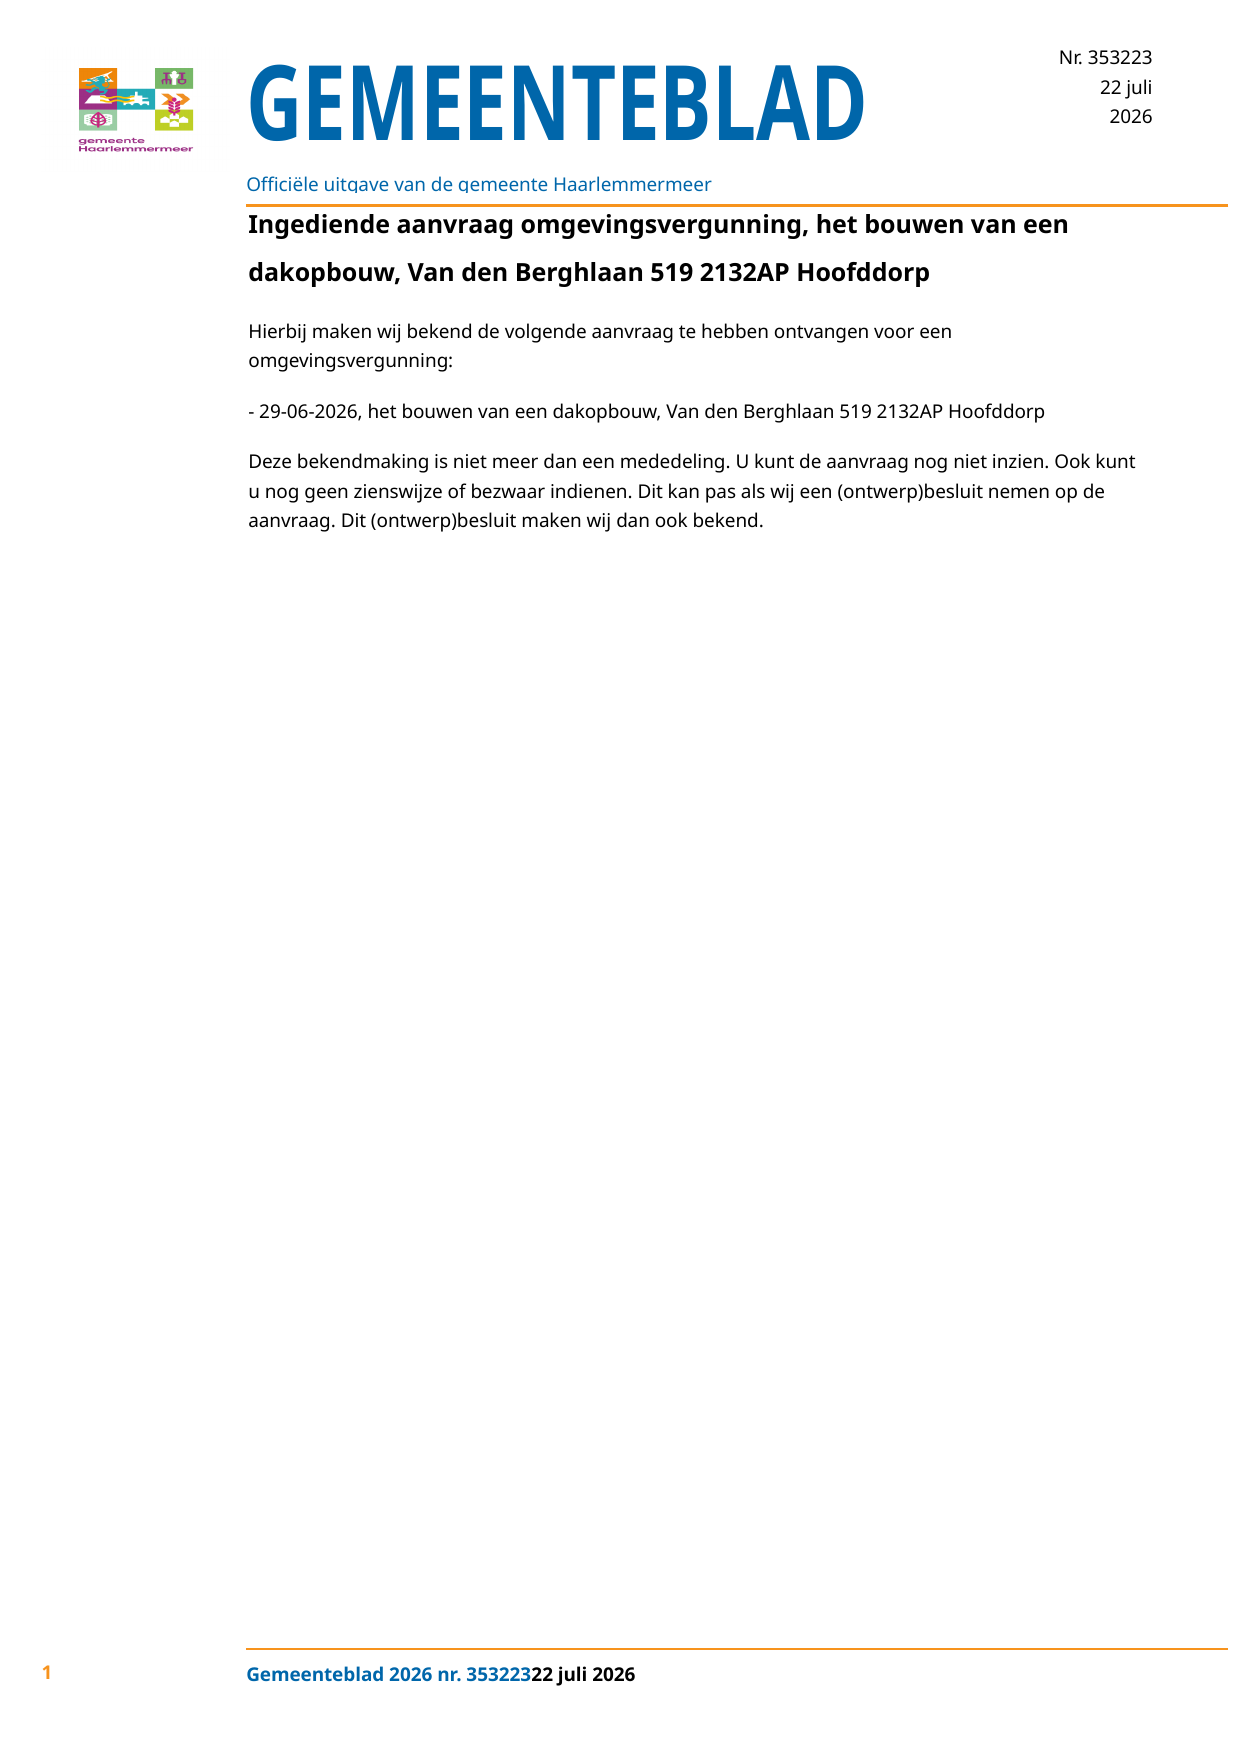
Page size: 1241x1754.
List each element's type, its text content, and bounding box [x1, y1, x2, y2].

text Deze bekendmaking is niet meer dan een mededeling. U kunt de aanvraag nog niet inzien. Ook kunt u nog geen zienswijze of bezwaar indienen. Dit kan pas als wij een (ontwerp)besluit nemen op de aanvraag. Dit (ontwerp)besluit maken wij dan ook bekend. [248, 448, 1152, 533]
text - 29-06-2026, het bouwen van een dakopbouw, Van den Berghlaan 519 2132AP Hoofddorp [248, 398, 1152, 424]
text Ingediende aanvraag omgevingsvergunning, het bouwen van een dakopbouw, Van den Berghlaan 519 2132AP Hoofddorp [248, 207, 1152, 288]
picture [41, 47, 231, 172]
text Hierbij maken wij bekend de volgende aanvraag te hebben ontvangen voor een omgevingsvergunning: [248, 318, 1152, 373]
